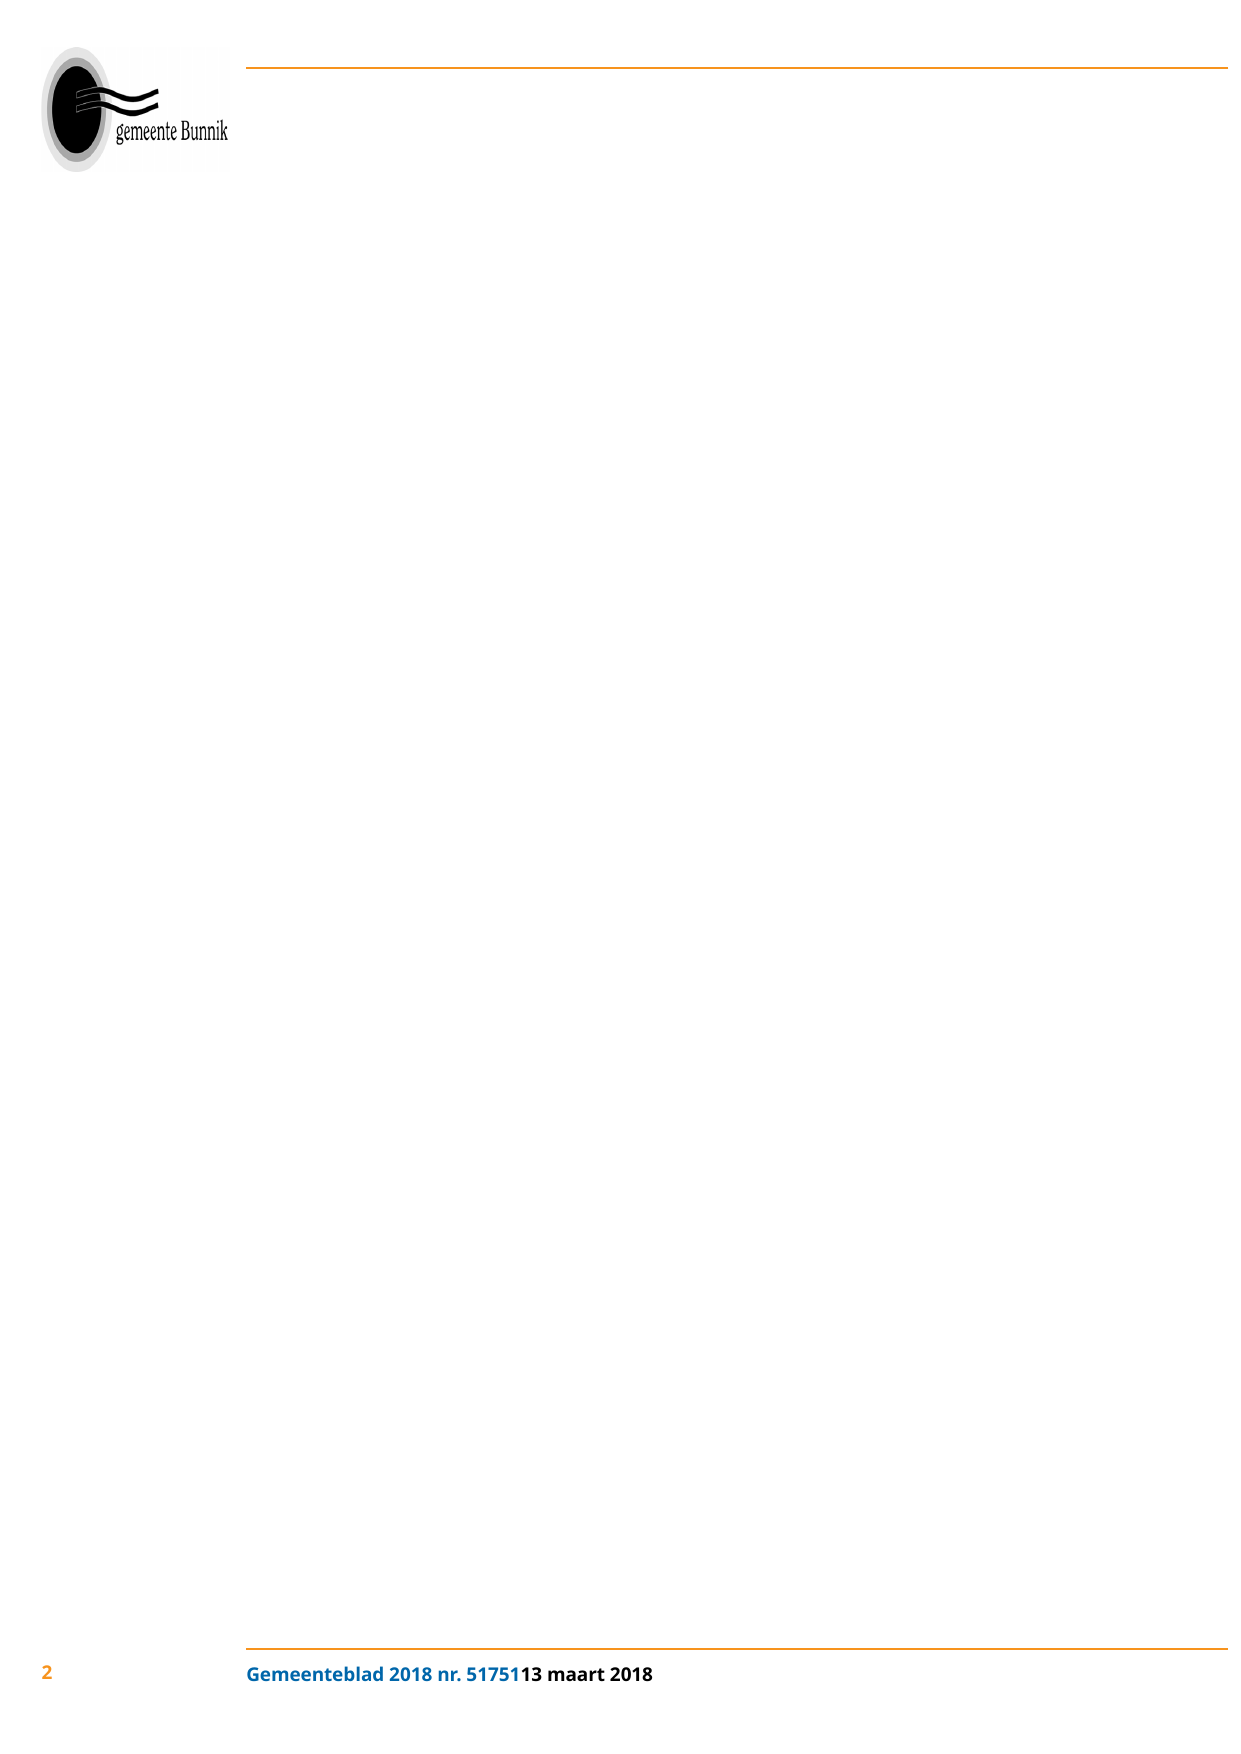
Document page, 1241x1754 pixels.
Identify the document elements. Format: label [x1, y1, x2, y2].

picture [41, 47, 231, 172]
